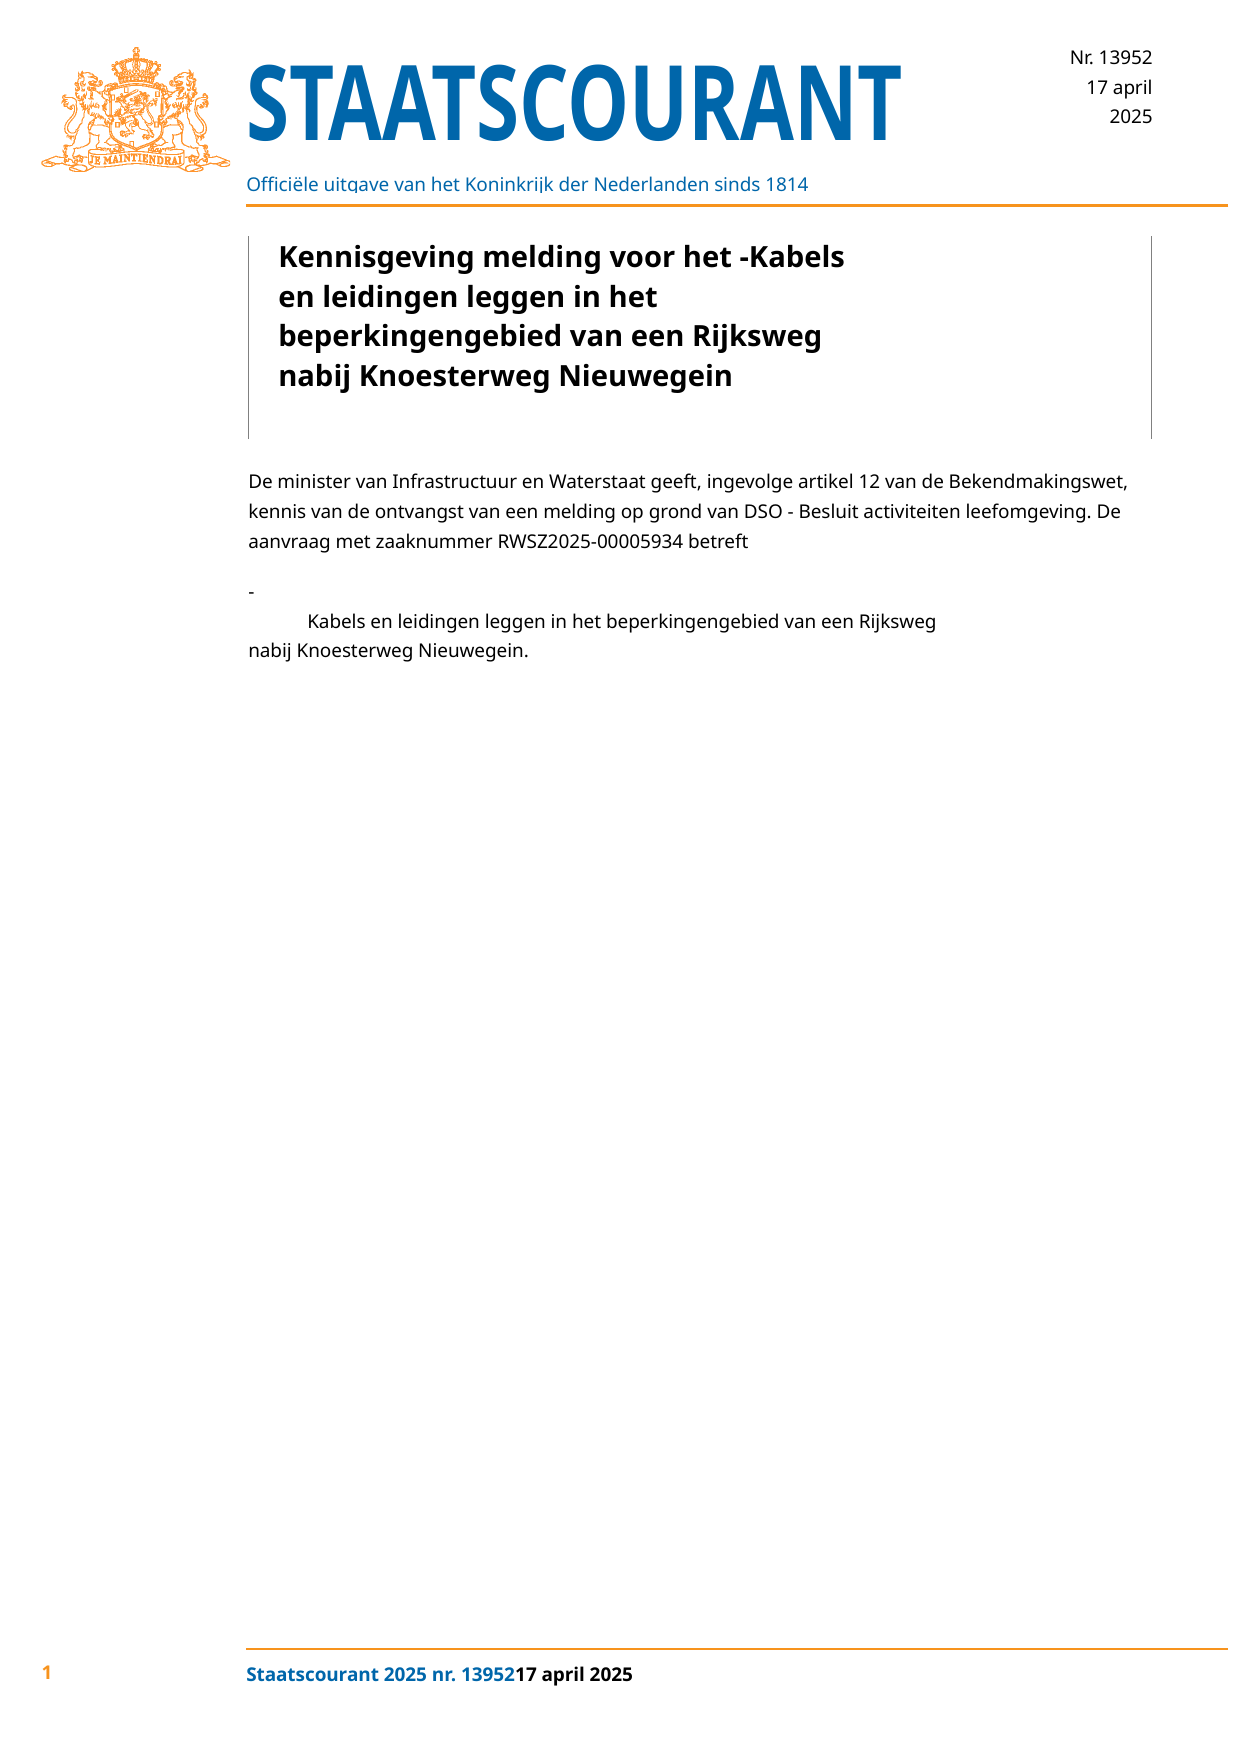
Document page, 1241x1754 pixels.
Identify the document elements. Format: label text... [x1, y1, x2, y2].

picture [41, 47, 231, 172]
picture [912, 236, 1090, 414]
table_header Kennisgeving melding voor het -Kabels en leidingen leggen in het beperkingengebied van een Rijksweg nabij Knoesterweg Nieuwegein [249, 236, 850, 439]
table_header [850, 414, 1151, 439]
text De minister van Infrastructuur en Waterstaat geeft, ingevolge artikel 12 van de Bekendmakingswet, kennis van de ontvangst van een melding op grond van DSO - Besluit activiteiten leefomgeving. De aanvraag met zaaknummer RWSZ2025-00005934 betreft [248, 469, 1152, 553]
table_header [1090, 236, 1151, 413]
list Kabels en leidingen leggen in het beperkingengebied van een Rijksweg [248, 608, 1152, 633]
table_header [850, 236, 912, 413]
text nabij Knoesterweg Nieuwegein. [248, 637, 1152, 663]
